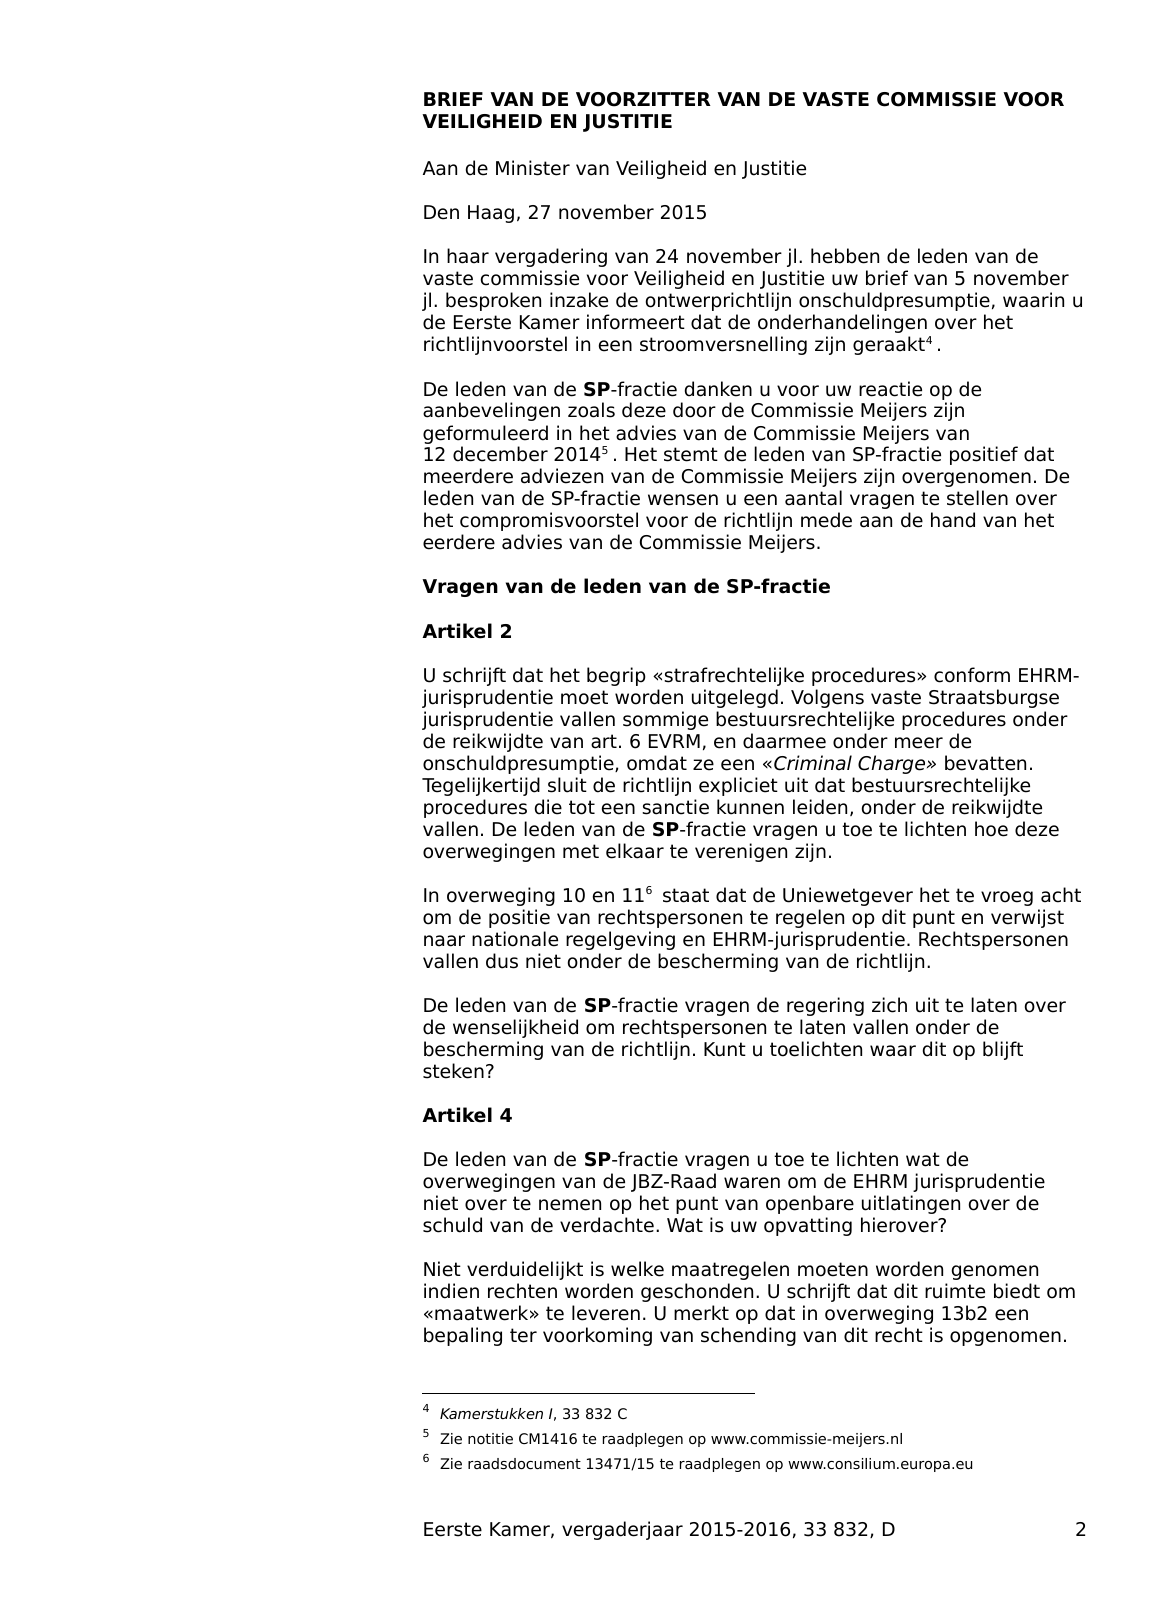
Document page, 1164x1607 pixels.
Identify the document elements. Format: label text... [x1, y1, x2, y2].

text Zie notitie CM1416 te raadplegen op www.commissie-meijers.nl [422, 1427, 1087, 1449]
text Kamerstukken I, 33 832 C [422, 1402, 1087, 1424]
text Aan de Minister van Veiligheid en Justitie [422, 158, 1087, 180]
text De leden van de SP-fractie vragen u toe te lichten wat de overwegingen van de JBZ-Raad waren om de EHRM jurisprudentie niet over te nemen op het punt van openbare uitlatingen over de schuld van de verdachte. Wat is uw opvatting hierover? [422, 1149, 1087, 1237]
subtitle Artikel 4 [422, 1105, 1087, 1127]
text U schrijft dat het begrip «strafrechtelijke procedures» conform EHRM-jurisprudentie moet worden uitgelegd. Volgens vaste Straatsburgse jurisprudentie vallen sommige bestuursrechtelijke procedures onder de reikwijdte van art. 6 EVRM, en daarmee onder meer de onschuldpresumptie, omdat ze een «Criminal Charge» bevatten. Tegelijkertijd sluit de richtlijn expliciet uit dat bestuursrechtelijke procedures die tot een sanctie kunnen leiden, onder de reikwijdte vallen. De leden van de SP-fractie vragen u toe te lichten hoe deze overwegingen met elkaar te verenigen zijn. [422, 665, 1087, 863]
subtitle BRIEF VAN DE VOORZITTER VAN DE VASTE COMMISSIE VOOR VEILIGHEID EN JUSTITIE [422, 89, 1087, 133]
subtitle Vragen van de leden van de SP-fractie [422, 576, 1087, 598]
text De leden van de SP-fractie vragen de regering zich uit te laten over de wenselijkheid om rechtspersonen te laten vallen onder de bescherming van de richtlijn. Kunt u toelichten waar dit op blijft steken? [422, 995, 1087, 1083]
text Zie raadsdocument 13471/15 te raadplegen op www.consilium.europa.eu [422, 1452, 1087, 1474]
text In overweging 10 en 11 staat dat de Uniewetgever het te vroeg acht om de positie van rechtspersonen te regelen op dit punt en verwijst naar nationale regelgeving en EHRM-jurisprudentie. Rechtspersonen vallen dus niet onder de bescherming van de richtlijn. [422, 885, 1087, 973]
text Niet verduidelijkt is welke maatregelen moeten worden genomen indien rechten worden geschonden. U schrijft dat dit ruimte biedt om «maatwerk» te leveren. U merkt op dat in overweging 13b2 een bepaling ter voorkoming van schending van dit recht is opgenomen. [422, 1259, 1087, 1347]
text Den Haag, 27 november 2015 [422, 202, 1087, 224]
subtitle Artikel 2 [422, 621, 1087, 643]
text In haar vergadering van 24 november jl. hebben de leden van de vaste commissie voor Veiligheid en Justitie uw brief van 5 november jl. besproken inzake de ontwerprichtlijn onschuldpresumptie, waarin u de Eerste Kamer informeert dat de onderhandelingen over het richtlijnvoorstel in een stroomversnelling zijn geraakt. [422, 246, 1087, 356]
text De leden van de SP-fractie danken u voor uw reactie op de aanbevelingen zoals deze door de Commissie Meijers zijn geformuleerd in het advies van de Commissie Meijers van 12 december 2014. Het stemt de leden van SP-fractie positief dat meerdere adviezen van de Commissie Meijers zijn overgenomen. De leden van de SP-fractie wensen u een aantal vragen te stellen over het compromisvoorstel voor de richtlijn mede aan de hand van het eerdere advies van de Commissie Meijers. [422, 378, 1087, 554]
